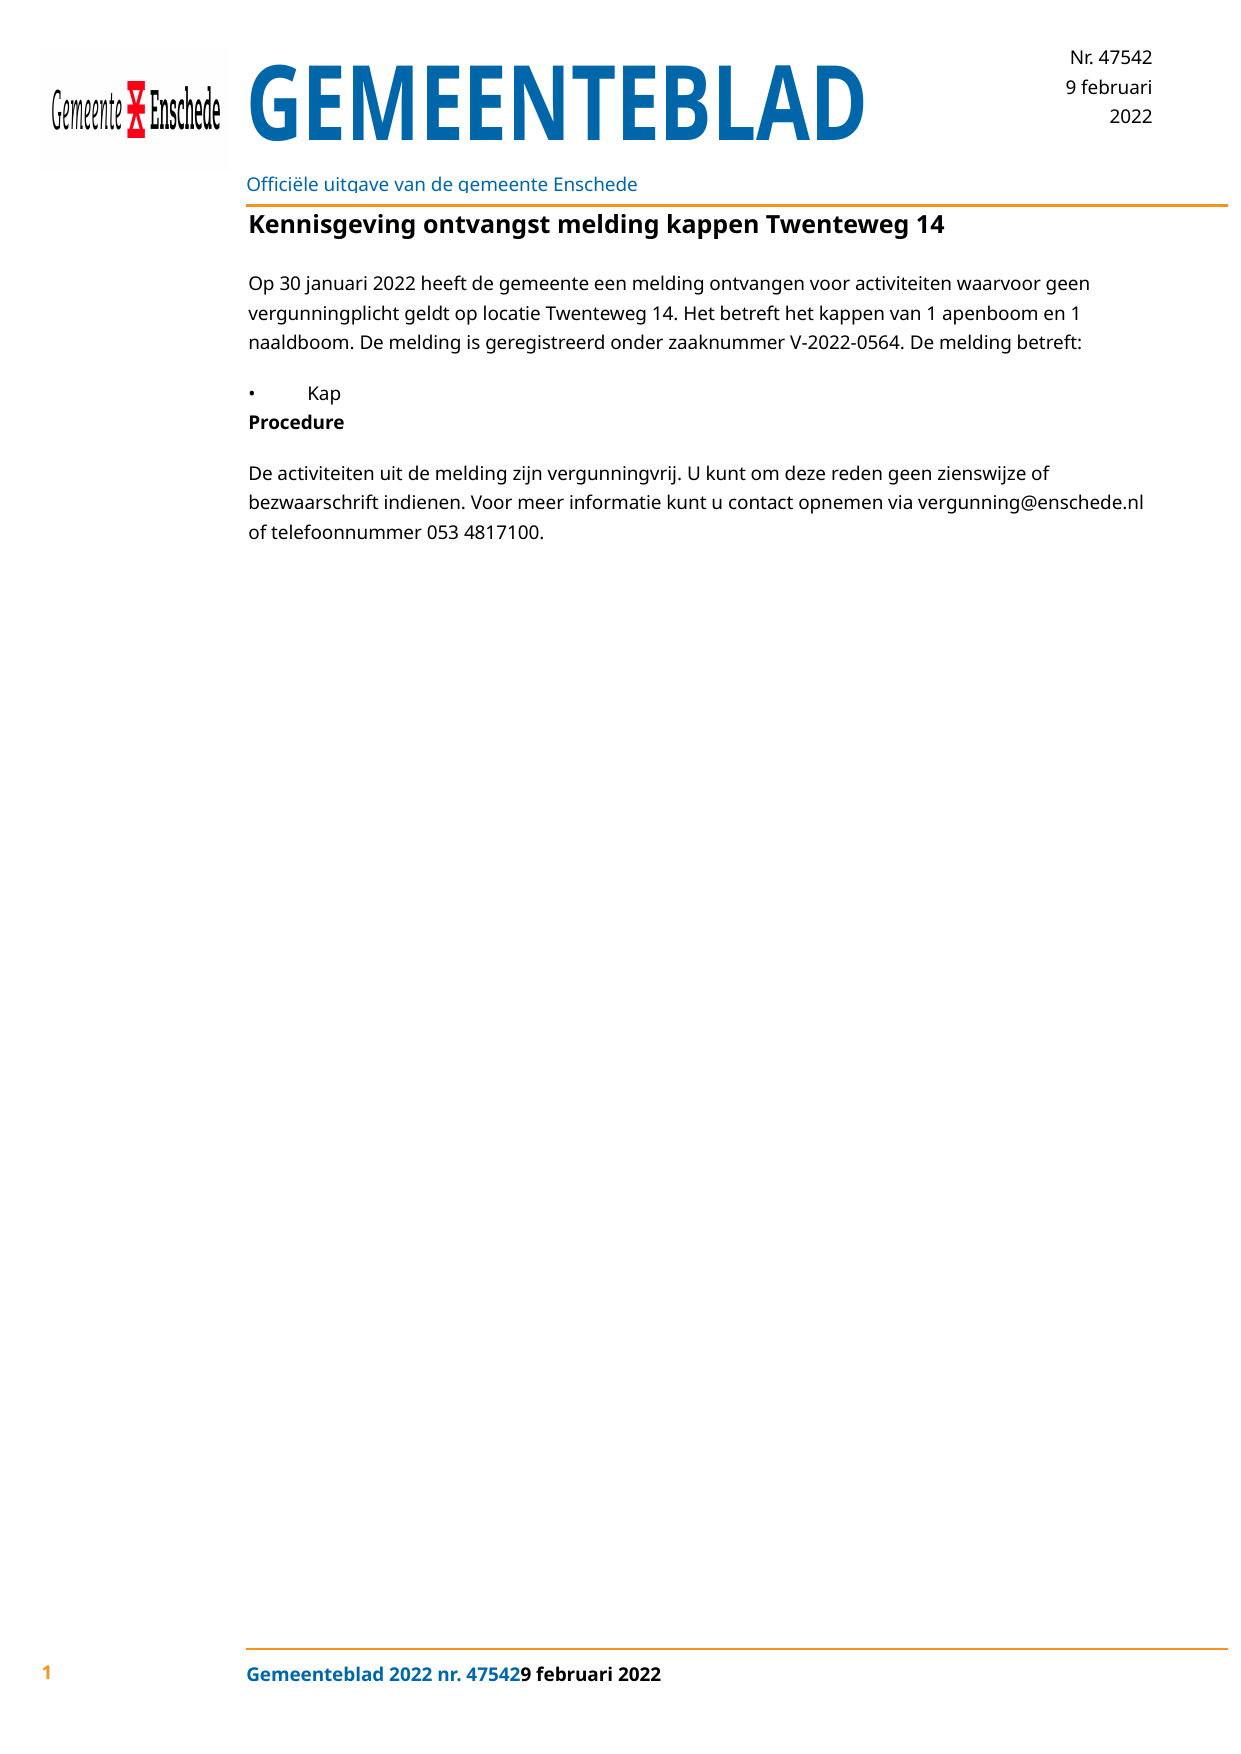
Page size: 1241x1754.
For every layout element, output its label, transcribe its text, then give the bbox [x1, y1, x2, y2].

text Op 30 januari 2022 heeft de gemeente een melding ontvangen voor activiteiten waarvoor geen vergunningplicht geldt op locatie Twenteweg 14. Het betreft het kappen van 1 apenboom en 1 naaldboom. De melding is geregistreerd onder zaaknummer V-2022-0564. De melding betreft: [248, 270, 1152, 355]
text Kennisgeving ontvangst melding kappen Twenteweg 14 [248, 207, 1152, 241]
list Kap [248, 380, 1152, 406]
text De activiteiten uit de melding zijn vergunningvrij. U kunt om deze reden geen zienswijze of bezwaarschrift indienen. Voor meer informatie kunt u contact opnemen via vergunning@enschede.nl of telefoonnummer 053 4817100. [248, 460, 1152, 545]
text Procedure [248, 409, 1152, 435]
picture [41, 47, 231, 172]
